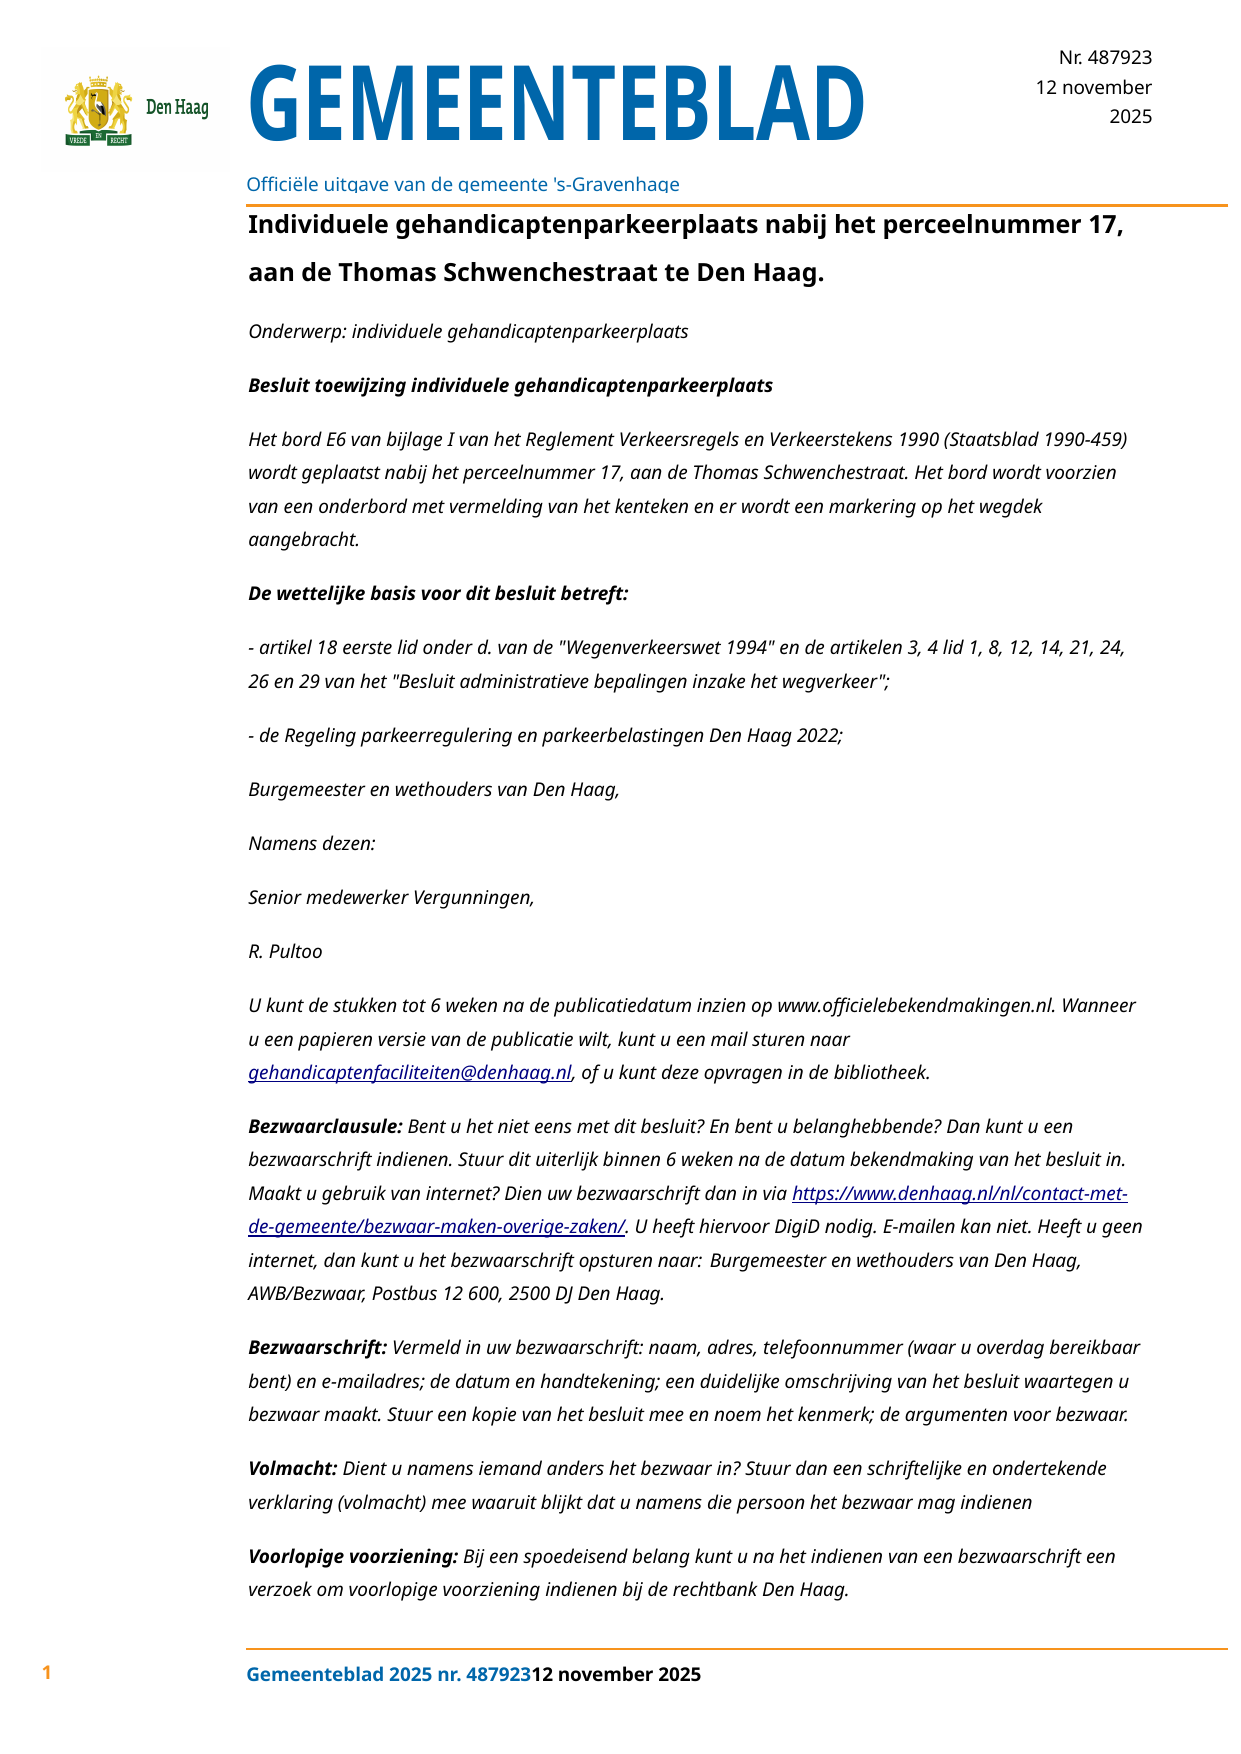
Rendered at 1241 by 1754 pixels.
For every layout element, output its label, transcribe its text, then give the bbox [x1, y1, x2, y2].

text Volmacht: Dient u namens iemand anders het bezwaar in? Stuur dan een schriftelijke en ondertekende verklaring (volmacht) mee waaruit blijkt dat u namens die persoon het bezwaar mag indienen [248, 1455, 1152, 1514]
text Senior medewerker Vergunningen, [248, 884, 1152, 910]
text Besluit toewijzing individuele gehandicaptenparkeerplaats [248, 372, 1152, 398]
picture [41, 47, 231, 172]
text Burgemeester en wethouders van Den Haag, [248, 776, 1152, 802]
text Het bord E6 van bijlage I van het Reglement Verkeersregels en Verkeerstekens 1990 (Staatsblad 1990-459) wordt geplaatst nabij het perceelnummer 17, aan de Thomas Schwenchestraat. Het bord wordt voorzien van een onderbord met vermelding van het kenteken en er wordt een markering op het wegdek aangebracht. [248, 426, 1152, 552]
text - artikel 18 eerste lid onder d. van de "Wegenverkeerswet 1994" en de artikelen 3, 4 lid 1, 8, 12, 14, 21, 24, 26 en 29 van het "Besluit administratieve bepalingen inzake het wegverkeer"; [248, 634, 1152, 694]
text Bezwaarclausule: Bent u het niet eens met dit besluit? En bent u belanghebbende? Dan kunt u een bezwaarschrift indienen. Stuur dit uiterlijk binnen 6 weken na de datum bekendmaking van het besluit in. Maakt u gebruik van internet? Dien uw bezwaarschrift dan in via https://www.denhaag.nl/nl/contact-met-de-gemeente/bezwaar-maken-overige-zaken/. U heeft hiervoor DigiD nodig. E-mailen kan niet. Heeft u geen internet, dan kunt u het bezwaarschrift opsturen naar: Burgemeester en wethouders van Den Haag, AWB/Bezwaar, Postbus 12 600, 2500 DJ Den Haag. [248, 1113, 1152, 1306]
text Individuele gehandicaptenparkeerplaats nabij het perceelnummer 17, aan de Thomas Schwenchestraat te Den Haag. [248, 207, 1152, 288]
text Voorlopige voorziening: Bij een spoedeisend belang kunt u na het indienen van een bezwaarschrift een verzoek om voorlopige voorziening indienen bij de rechtbank Den Haag. [248, 1543, 1152, 1602]
text Namens dezen: [248, 830, 1152, 856]
text De wettelijke basis voor dit besluit betreft: [248, 580, 1152, 606]
text Onderwerp: individuele gehandicaptenparkeerplaats [248, 318, 1152, 344]
text R. Pultoo [248, 938, 1152, 964]
text U kunt de stukken tot 6 weken na de publicatiedatum inzien op www.officielebekendmakingen.nl. Wanneer u een papieren versie van de publicatie wilt, kunt u een mail sturen naar gehandicaptenfaciliteiten@denhaag.nl, of u kunt deze opvragen in de bibliotheek. [248, 992, 1152, 1085]
text - de Regeling parkeerregulering en parkeerbelastingen Den Haag 2022; [248, 722, 1152, 748]
text Bezwaarschrift: Vermeld in uw bezwaarschrift: naam, adres, telefoonnummer (waar u overdag bereikbaar bent) en e-mailadres; de datum en handtekening; een duidelijke omschrijving van het besluit waartegen u bezwaar maakt. Stuur een kopie van het besluit mee en noem het kenmerk; de argumenten voor bezwaar. [248, 1334, 1152, 1427]
